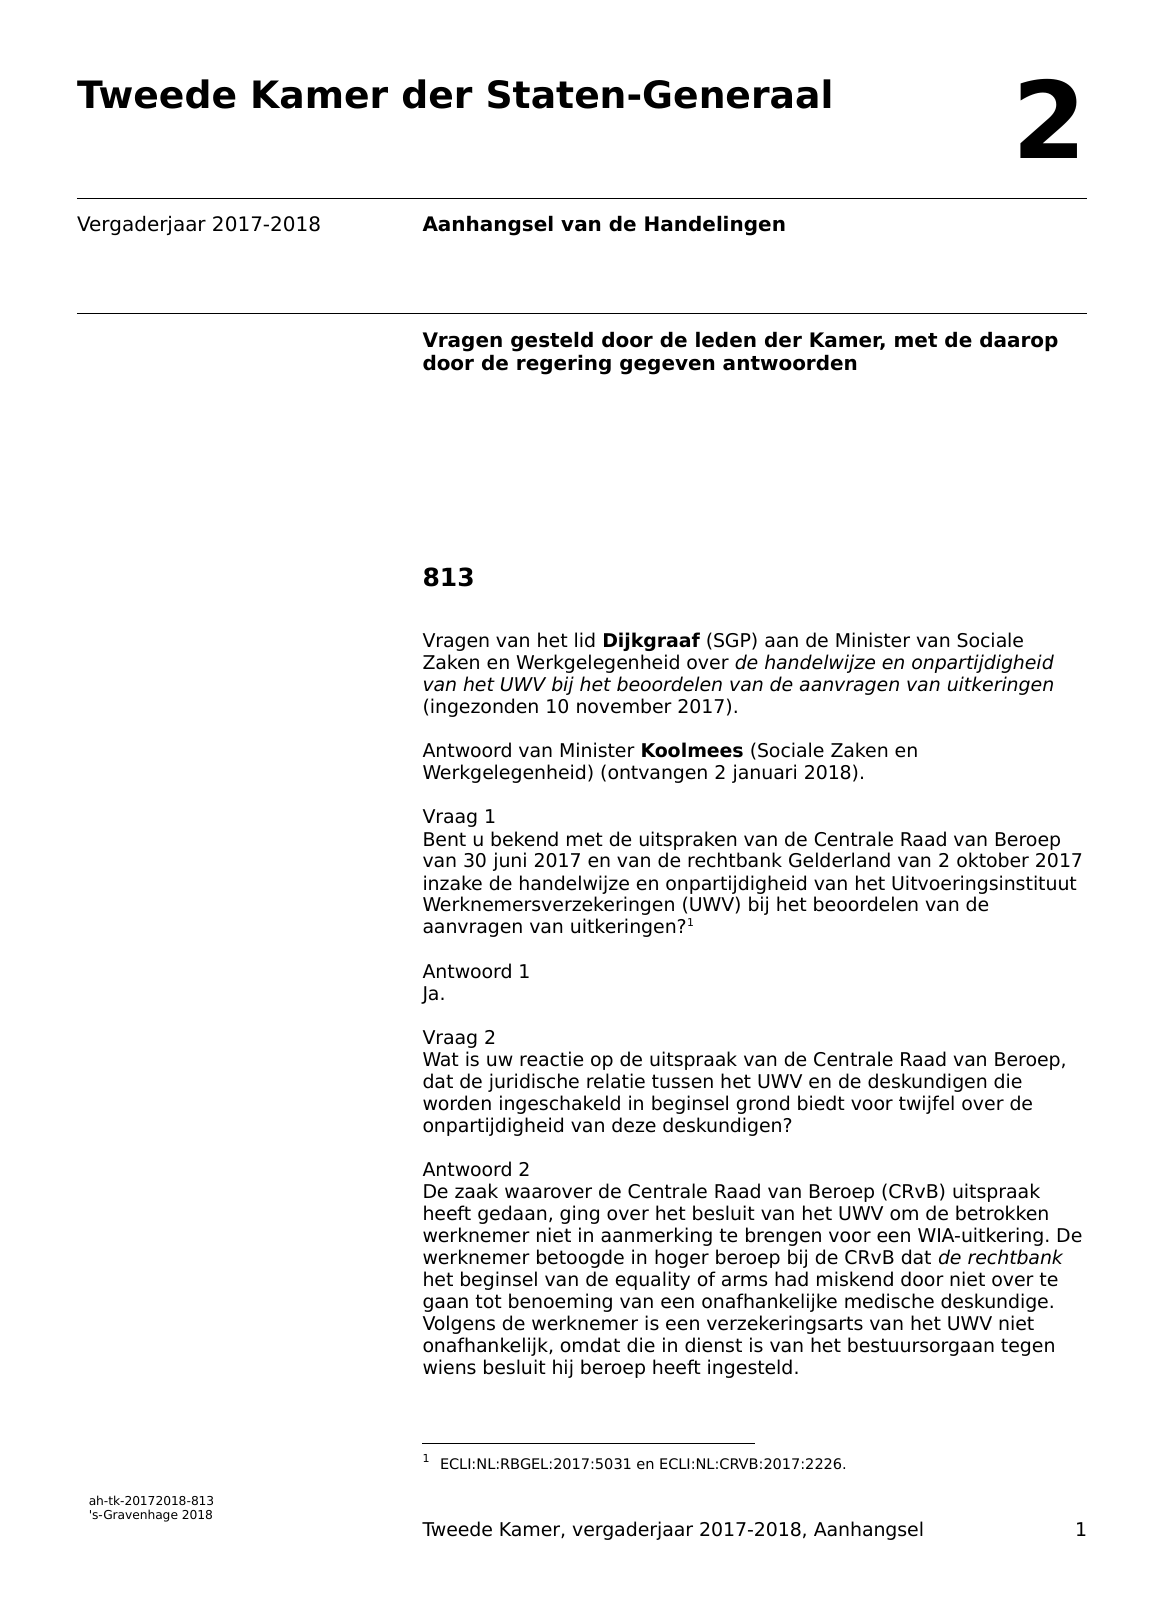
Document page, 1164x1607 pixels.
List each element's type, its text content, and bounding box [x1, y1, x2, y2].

text Bent u bekend met de uitspraken van de Centrale Raad van Beroep van 30 juni 2017 en van de rechtbank Gelderland van 2 oktober 2017 inzake de handelwijze en onpartijdigheid van het Uitvoeringsinstituut Werknemersverzekeringen (UWV) bij het beoordelen van de aanvragen van uitkeringen? [422, 828, 1087, 938]
text ECLI:NL:RBGEL:2017:5031 en ECLI:NL:CRVB:2017:2226. [422, 1452, 1087, 1474]
text 's-Gravenhage 2018 [88, 1508, 323, 1522]
text 813 [422, 563, 1087, 592]
text ah-tk-20172018-813 [88, 1494, 323, 1508]
text Antwoord van Minister Koolmees (Sociale Zaken en Werkgelegenheid) (ontvangen 2 januari 2018). [422, 740, 1087, 784]
text Antwoord 1 [422, 961, 1087, 982]
text Vraag 1 [422, 806, 1087, 828]
text Ja. [422, 982, 1087, 1004]
table_header 2 [886, 59, 1087, 198]
table_cell Aanhangsel van de Handelingen [422, 199, 1087, 313]
text Vragen van het lid Dijkgraaf (SGP) aan de Minister van Sociale Zaken en Werkgelegenheid over de handelwijze en onpartijdigheid van het UWV bij het beoordelen van de aanvragen van uitkeringen (ingezonden 10 november 2017). [422, 630, 1087, 718]
table_cell [77, 314, 422, 375]
text Wat is uw reactie op de uitspraak van de Centrale Raad van Beroep, dat de juridische relatie tussen het UWV en de deskundigen die worden ingeschakeld in beginsel grond biedt voor twijfel over de onpartijdigheid van deze deskundigen? [422, 1049, 1087, 1137]
table_header Tweede Kamer der Staten-Generaal [77, 59, 886, 198]
text Antwoord 2 [422, 1159, 1087, 1181]
table_cell Vragen gesteld door de leden der Kamer, met de daarop door de regering gegeven antwoorden [422, 314, 1087, 375]
text Vraag 2 [422, 1027, 1087, 1049]
text De zaak waarover de Centrale Raad van Beroep (CRvB) uitspraak heeft gedaan, ging over het besluit van het UWV om de betrokken werknemer niet in aanmerking te brengen voor een WIA-uitkering. De werknemer betoogde in hoger beroep bij de CRvB dat de rechtbank het beginsel van de equality of arms had miskend door niet over te gaan tot benoeming van een onafhankelijke medische deskundige. Volgens de werknemer is een verzekeringsarts van het UWV niet onafhankelijk, omdat die in dienst is van het bestuursorgaan tegen wiens besluit hij beroep heeft ingesteld. [422, 1181, 1087, 1378]
table_cell Vergaderjaar 2017-2018 [77, 199, 422, 313]
